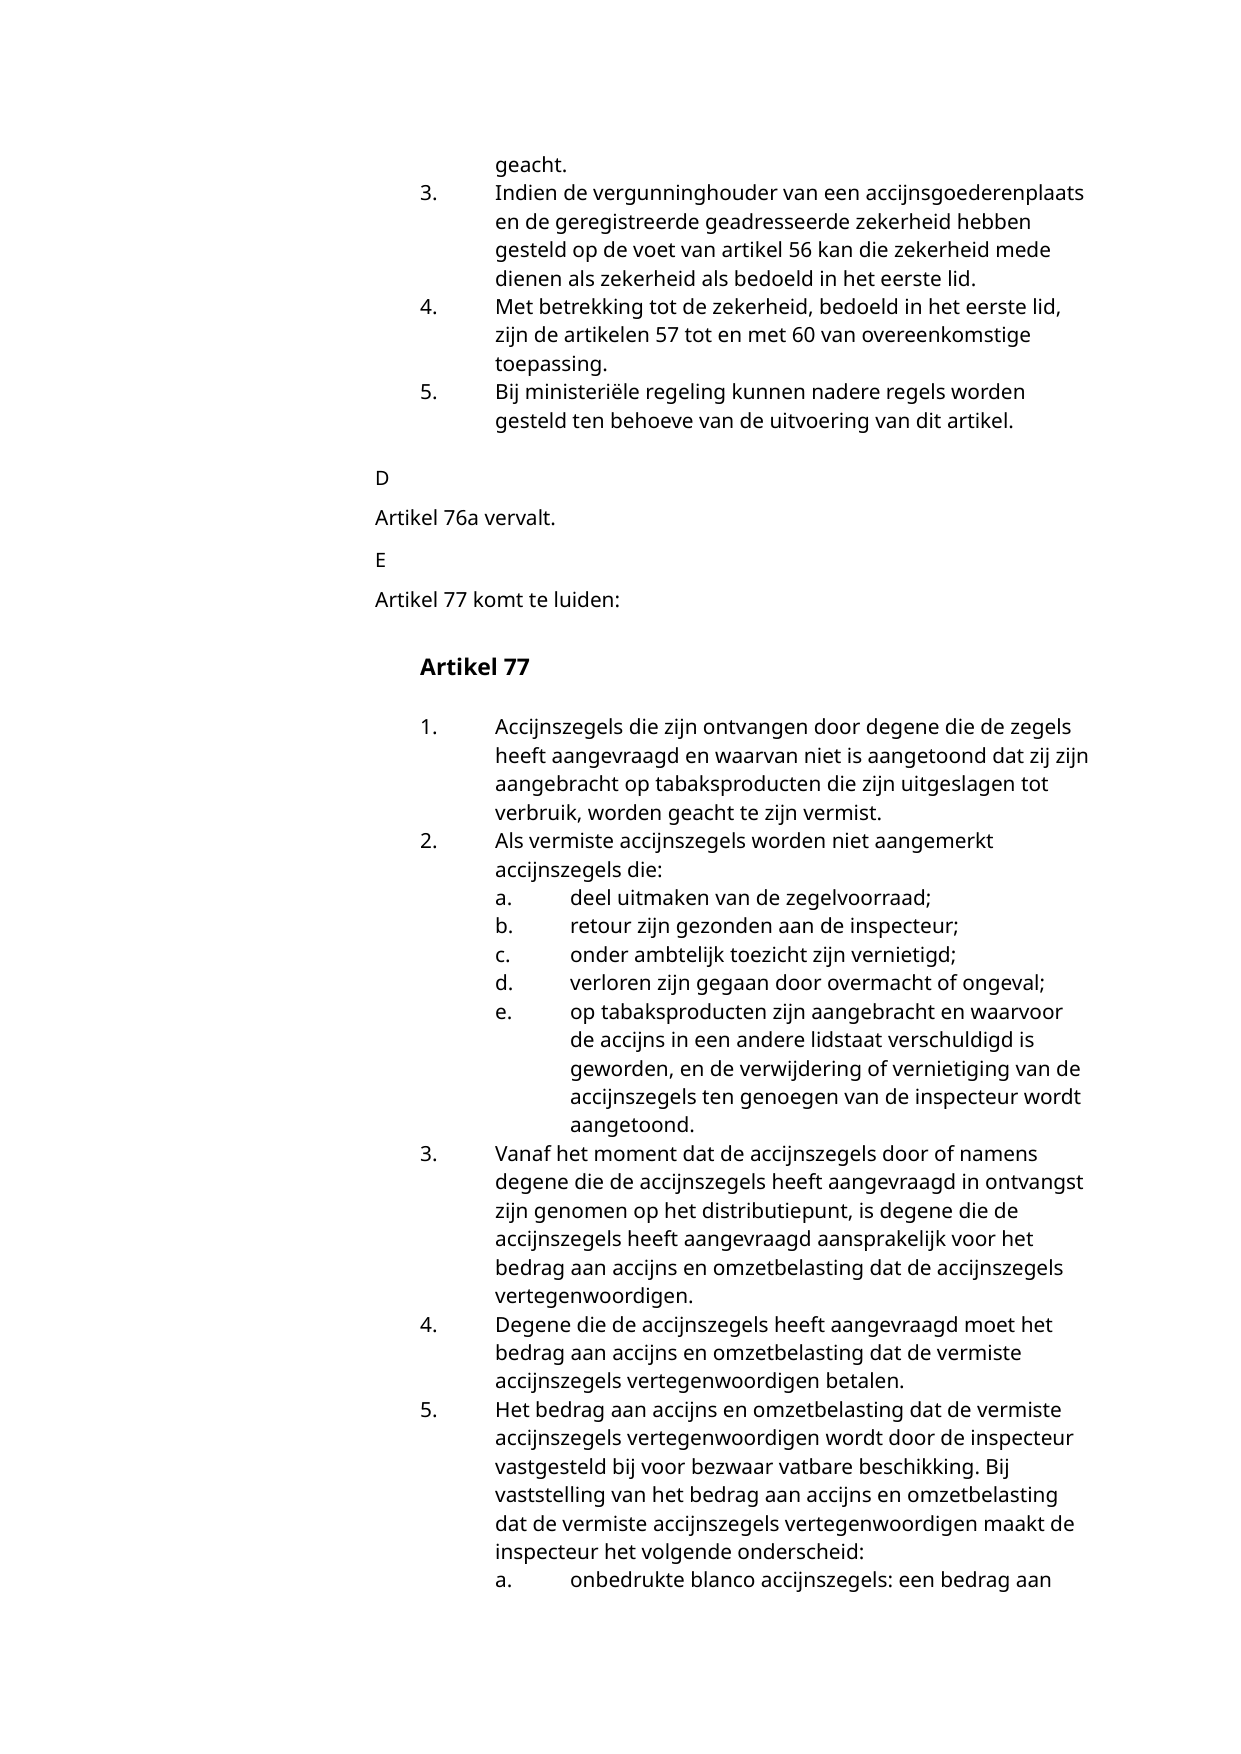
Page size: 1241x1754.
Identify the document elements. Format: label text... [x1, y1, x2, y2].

list Bij ministeriële regeling kunnen nadere regels worden gesteld ten behoeve van de uitvoering van dit artikel. [420, 377, 1090, 434]
list verloren zijn gegaan door overmacht of ongeval; [495, 968, 1090, 997]
list Als vermiste accijnszegels worden niet aangemerkt accijnszegels die: [420, 826, 1090, 883]
list retour zijn gezonden aan de inspecteur; [495, 912, 1090, 940]
list Accijnszegels die zijn ontvangen door degene die de zegels heeft aangevraagd en waarvan niet is aangetoond dat zij zijn aangebracht op tabaksproducten die zijn uitgeslagen tot verbruik, worden geacht te zijn vermist. [420, 712, 1090, 826]
list op tabaksproducten zijn aangebracht en waarvoor de accijns in een andere lidstaat verschuldigd is geworden, en de verwijdering of vernietiging van de accijnszegels ten genoegen van de inspecteur wordt aangetoond. [495, 997, 1090, 1139]
text E [375, 547, 1090, 573]
list Indien de vergunninghouder van een accijnsgoederenplaats en de geregistreerde geadresseerde zekerheid hebben gesteld op de voet van artikel 56 kan die zekerheid mede dienen als zekerheid als bedoeld in het eerste lid. [420, 178, 1090, 292]
list Met betrekking tot de zekerheid, bedoeld in het eerste lid, zijn de artikelen 57 tot en met 60 van overeenkomstige toepassing. [420, 292, 1090, 377]
text D [375, 464, 1090, 491]
list Het bedrag aan accijns en omzetbelasting dat de vermiste accijnszegels vertegenwoordigen wordt door de inspecteur vastgesteld bij voor bezwaar vatbare beschikking. Bij vaststelling van het bedrag aan accijns en omzetbelasting dat de vermiste accijnszegels vertegenwoordigen maakt de inspecteur het volgende onderscheid: [420, 1395, 1090, 1566]
text Artikel 76a vervalt. [375, 503, 1090, 532]
text Artikel 77 komt te luiden: [375, 585, 1090, 614]
list onder ambtelijk toezicht zijn vernietigd; [495, 940, 1090, 968]
list deel uitmaken van de zegelvoorraad; [495, 883, 1090, 912]
subtitle Artikel 77 [420, 651, 1090, 682]
list geacht. [420, 150, 1090, 178]
list Vanaf het moment dat de accijnszegels door of namens degene die de accijnszegels heeft aangevraagd in ontvangst zijn genomen op het distributiepunt, is degene die de accijnszegels heeft aangevraagd aansprakelijk voor het bedrag aan accijns en omzetbelasting dat de accijnszegels vertegenwoordigen. [420, 1139, 1090, 1310]
list onbedrukte blanco accijnszegels: een bedrag aan [495, 1566, 1090, 1594]
list Degene die de accijnszegels heeft aangevraagd moet het bedrag aan accijns en omzetbelasting dat de vermiste accijnszegels vertegenwoordigen betalen. [420, 1310, 1090, 1395]
